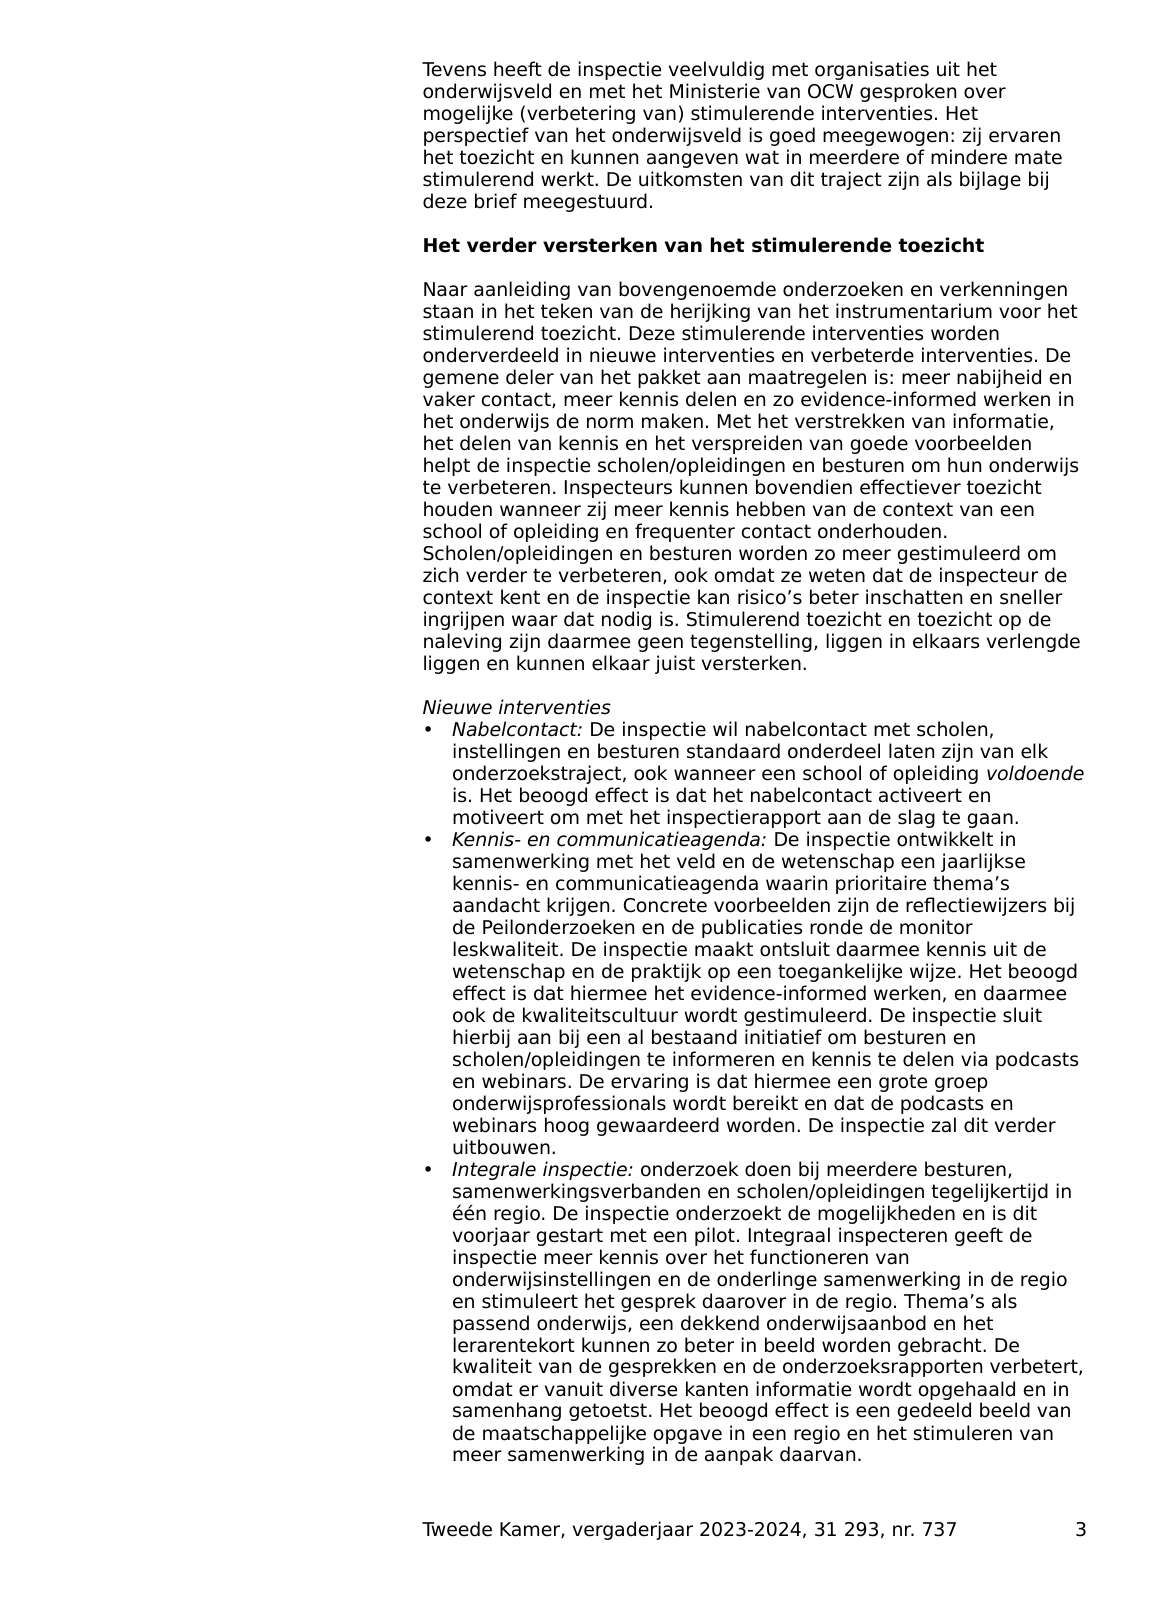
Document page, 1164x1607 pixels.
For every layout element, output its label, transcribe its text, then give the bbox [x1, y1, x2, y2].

text • Kennis- en communicatieagenda: De inspectie ontwikkelt in samenwerking met het veld en de wetenschap een jaarlijkse kennis- en communicatieagenda waarin prioritaire thema’s aandacht krijgen. Concrete voorbeelden zijn de reflectiewijzers bij de Peilonderzoeken en de publicaties ronde de monitor leskwaliteit. De inspectie maakt ontsluit daarmee kennis uit de wetenschap en de praktijk op een toegankelijke wijze. Het beoogd effect is dat hiermee het evidence-informed werken, en daarmee ook de kwaliteitscultuur wordt gestimuleerd. De inspectie sluit hierbij aan bij een al bestaand initiatief om besturen en scholen/opleidingen te informeren en kennis te delen via podcasts en webinars. De ervaring is dat hiermee een grote groep onderwijsprofessionals wordt bereikt en dat de podcasts en webinars hoog gewaardeerd worden. De inspectie zal dit verder uitbouwen. [422, 829, 1087, 1159]
subtitle Nieuwe interventies [422, 697, 1087, 719]
text • Nabelcontact: De inspectie wil nabelcontact met scholen, instellingen en besturen standaard onderdeel laten zijn van elk onderzoekstraject, ook wanneer een school of opleiding voldoende is. Het beoogd effect is dat het nabelcontact activeert en motiveert om met het inspectierapport aan de slag te gaan. [422, 719, 1087, 829]
text • Integrale inspectie: onderzoek doen bij meerdere besturen, samenwerkingsverbanden en scholen/opleidingen tegelijkertijd in één regio. De inspectie onderzoekt de mogelijkheden en is dit voorjaar gestart met een pilot. Integraal inspecteren geeft de inspectie meer kennis over het functioneren van onderwijsinstellingen en de onderlinge samenwerking in de regio en stimuleert het gesprek daarover in de regio. Thema’s als passend onderwijs, een dekkend onderwijsaanbod en het lerarentekort kunnen zo beter in beeld worden gebracht. De kwaliteit van de gesprekken en de onderzoeksrapporten verbetert, omdat er vanuit diverse kanten informatie wordt opgehaald en in samenhang getoetst. Het beoogd effect is een gedeeld beeld van de maatschappelijke opgave in een regio en het stimuleren van meer samenwerking in de aanpak daarvan. [422, 1159, 1087, 1466]
text Tevens heeft de inspectie veelvuldig met organisaties uit het onderwijsveld en met het Ministerie van OCW gesproken over mogelijke (verbetering van) stimulerende interventies. Het perspectief van het onderwijsveld is goed meegewogen: zij ervaren het toezicht en kunnen aangeven wat in meerdere of mindere mate stimulerend werkt. De uitkomsten van dit traject zijn als bijlage bij deze brief meegestuurd. [422, 59, 1087, 213]
subtitle Het verder versterken van het stimulerende toezicht [422, 235, 1087, 257]
text Naar aanleiding van bovengenoemde onderzoeken en verkenningen staan in het teken van de herijking van het instrumentarium voor het stimulerend toezicht. Deze stimulerende interventies worden onderverdeeld in nieuwe interventies en verbeterde interventies. De gemene deler van het pakket aan maatregelen is: meer nabijheid en vaker contact, meer kennis delen en zo evidence-informed werken in het onderwijs de norm maken. Met het verstrekken van informatie, het delen van kennis en het verspreiden van goede voorbeelden helpt de inspectie scholen/opleidingen en besturen om hun onderwijs te verbeteren. Inspecteurs kunnen bovendien effectiever toezicht houden wanneer zij meer kennis hebben van de context van een school of opleiding en frequenter contact onderhouden. Scholen/opleidingen en besturen worden zo meer gestimuleerd om zich verder te verbeteren, ook omdat ze weten dat de inspecteur de context kent en de inspectie kan risico’s beter inschatten en sneller ingrijpen waar dat nodig is. Stimulerend toezicht en toezicht op de naleving zijn daarmee geen tegenstelling, liggen in elkaars verlengde liggen en kunnen elkaar juist versterken. [422, 279, 1087, 675]
